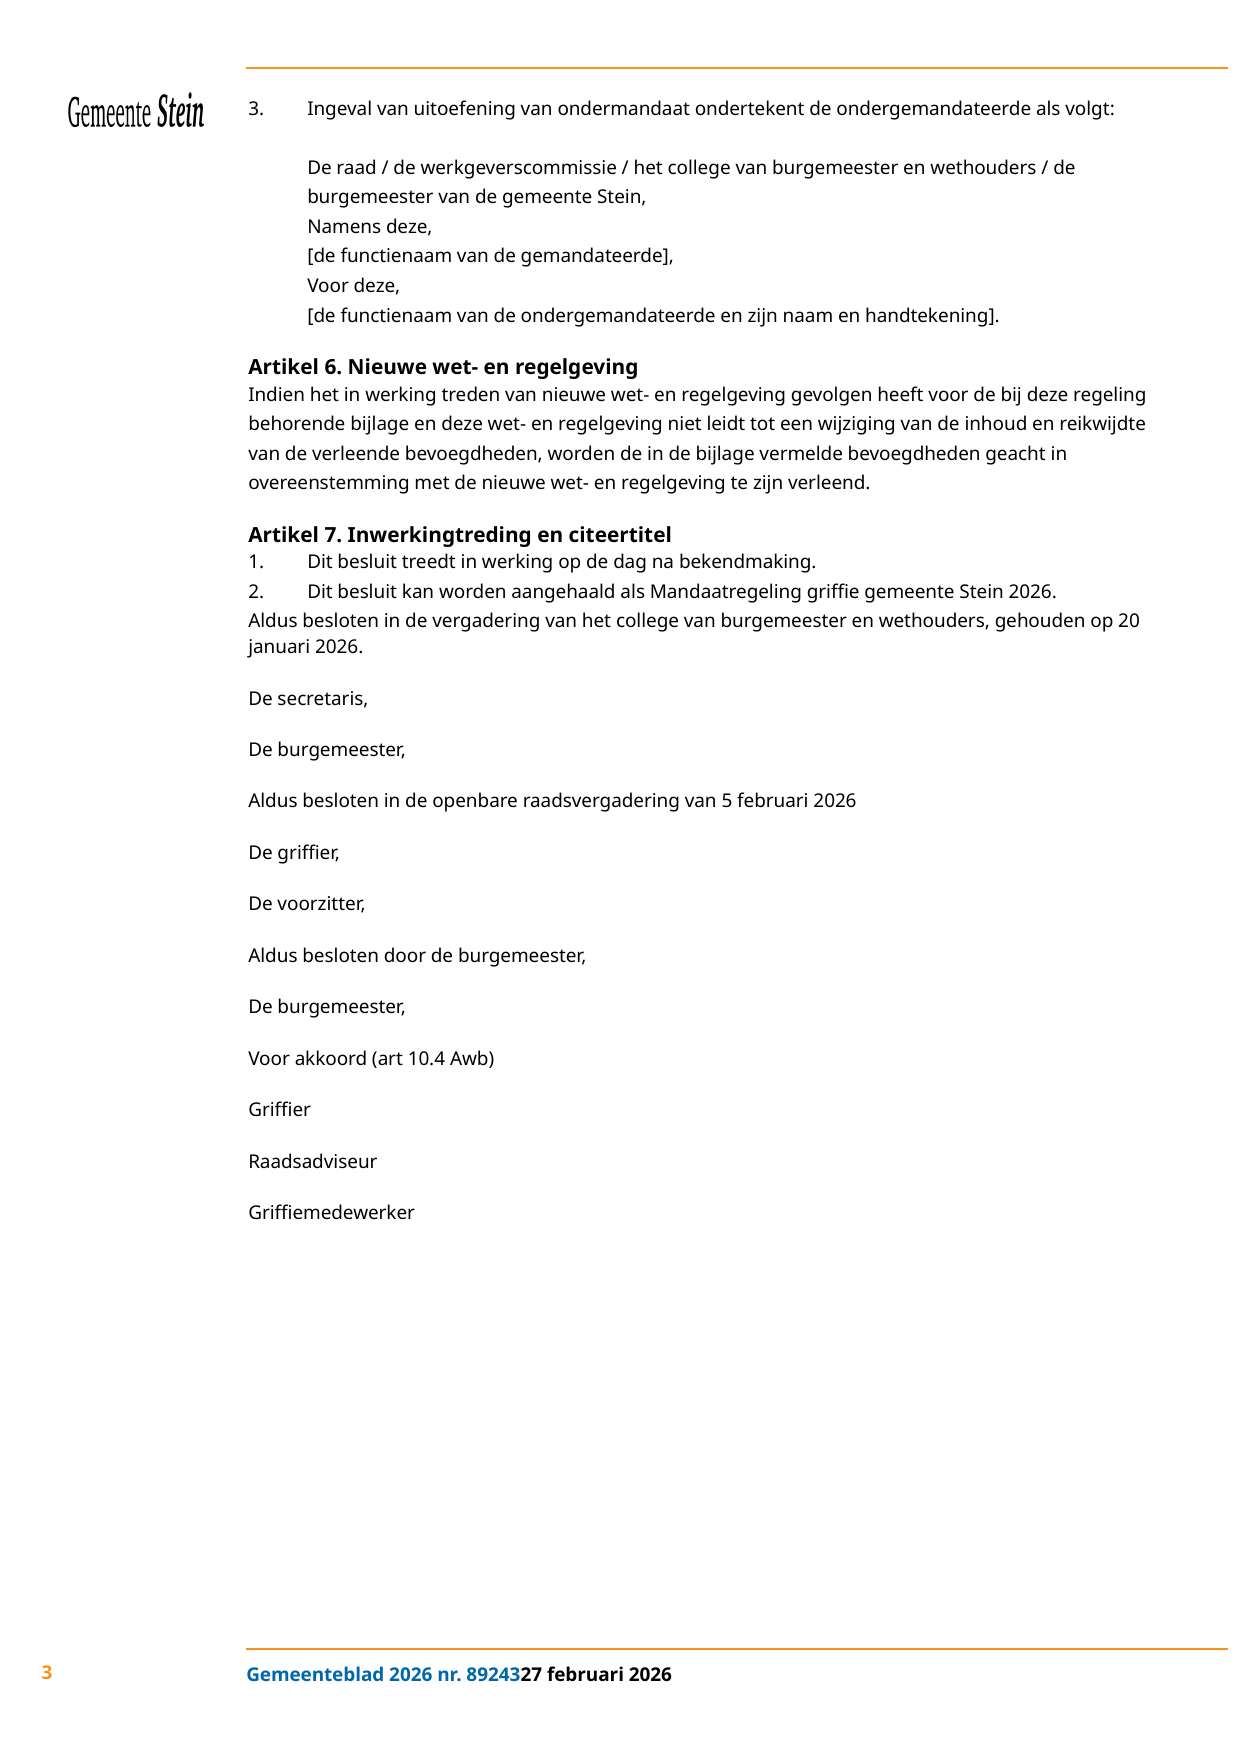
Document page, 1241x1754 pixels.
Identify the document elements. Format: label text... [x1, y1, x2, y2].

text Indien het in werking treden van nieuwe wet- en regelgeving gevolgen heeft voor de bij deze regeling behorende bijlage en deze wet- en regelgeving niet leidt tot een wijziging van de inhoud en reikwijdte van de verleende bevoegdheden, worden de in de bijlage vermelde bevoegdheden geacht in overeenstemming met de nieuwe wet- en regelgeving te zijn verleend. [248, 381, 1152, 495]
list Dit besluit treedt in werking op de dag na bekendmaking. [248, 548, 1152, 574]
text De burgemeester, [248, 736, 1152, 762]
list burgemeester van de gemeente Stein, [248, 183, 1152, 209]
text De voorzitter, [248, 891, 1152, 916]
list Voor deze, [248, 272, 1152, 298]
text Aldus besloten door de burgemeester, [248, 942, 1152, 968]
text Aldus besloten in de vergadering van het college van burgemeester en wethouders, gehouden op 20 januari 2026. [248, 607, 1152, 659]
list De raad / de werkgeverscommissie / het college van burgemeester en wethouders / de [248, 154, 1152, 180]
list [de functienaam van de ondergemandateerde en zijn naam en handtekening]. [248, 302, 1152, 328]
list Ingeval van uitoefening van ondermandaat ondertekent de ondergemandateerde als volgt: [248, 95, 1152, 121]
text De secretaris, [248, 685, 1152, 710]
text Griffiemedewerker [248, 1199, 1152, 1225]
text Aldus besloten in de openbare raadsvergadering van 5 februari 2026 [248, 788, 1152, 813]
picture [41, 47, 231, 172]
list Dit besluit kan worden aangehaald als Mandaatregeling griffie gemeente Stein 2026. [248, 578, 1152, 604]
text Artikel 7. Inwerkingtreding en citeertitel [248, 520, 1152, 548]
text Griffier [248, 1096, 1152, 1122]
text De burgemeester, [248, 993, 1152, 1019]
list [de functienaam van de gemandateerde], [248, 243, 1152, 268]
text De griffier, [248, 839, 1152, 865]
text Raadsadviseur [248, 1148, 1152, 1173]
text Artikel 6. Nieuwe wet- en regelgeving [248, 352, 1152, 381]
list Namens deze, [248, 213, 1152, 239]
text Voor akkoord (art 10.4 Awb) [248, 1045, 1152, 1071]
